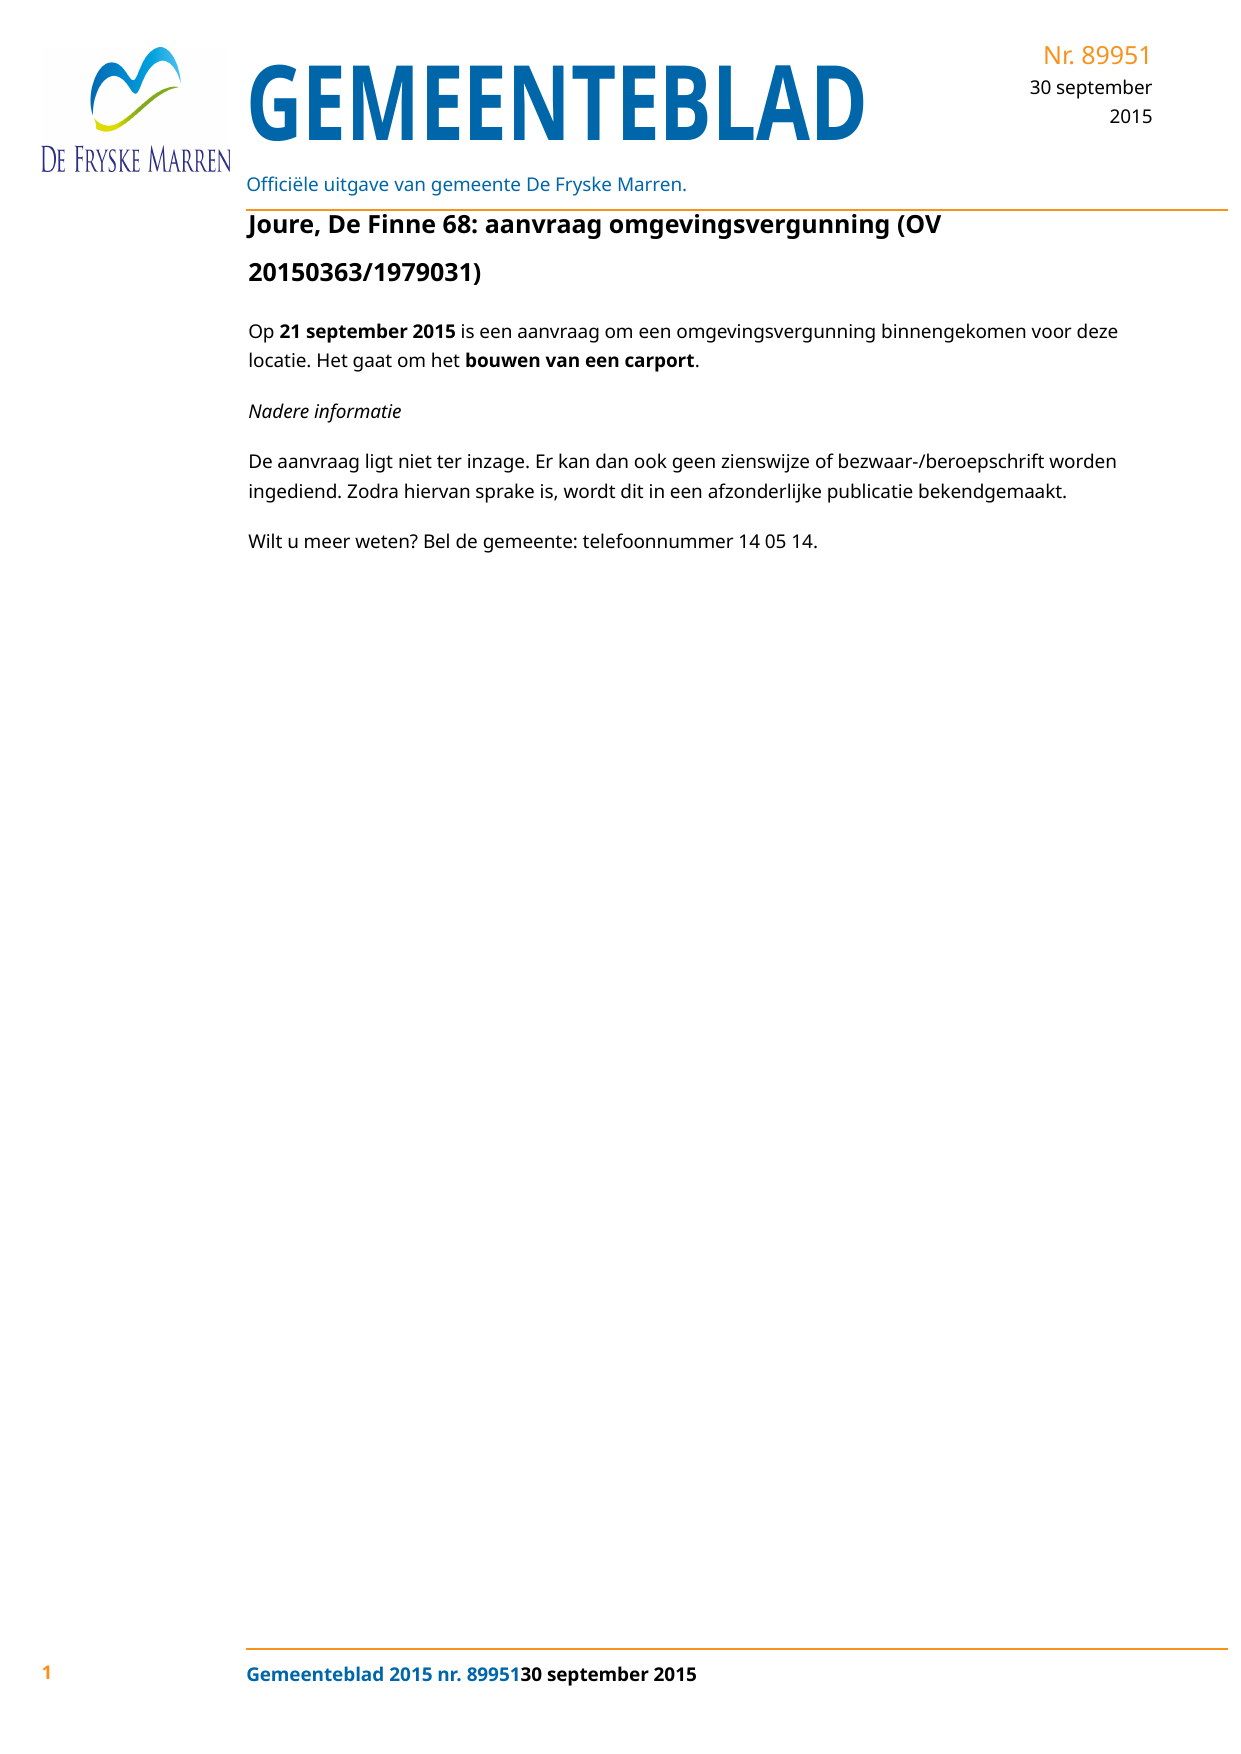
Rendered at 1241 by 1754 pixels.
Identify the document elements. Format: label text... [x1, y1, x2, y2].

text Joure, De Finne 68: aanvraag omgevingsvergunning (OV 20150363/1979031) [248, 211, 1152, 288]
picture [41, 47, 231, 172]
text Op 21 september 2015 is een aanvraag om een omgevingsvergunning binnengekomen voor deze locatie. Het gaat om het bouwen van een carport. [248, 318, 1152, 373]
text Wilt u meer weten? Bel de gemeente: telefoonnummer 14 05 14. [248, 528, 1152, 554]
text De aanvraag ligt niet ter inzage. Er kan dan ook geen zienswijze of bezwaar-/beroepschrift worden ingediend. Zodra hiervan sprake is, wordt dit in een afzonderlijke publicatie bekendgemaakt. [248, 448, 1152, 504]
text Nadere informatie [248, 398, 1152, 424]
